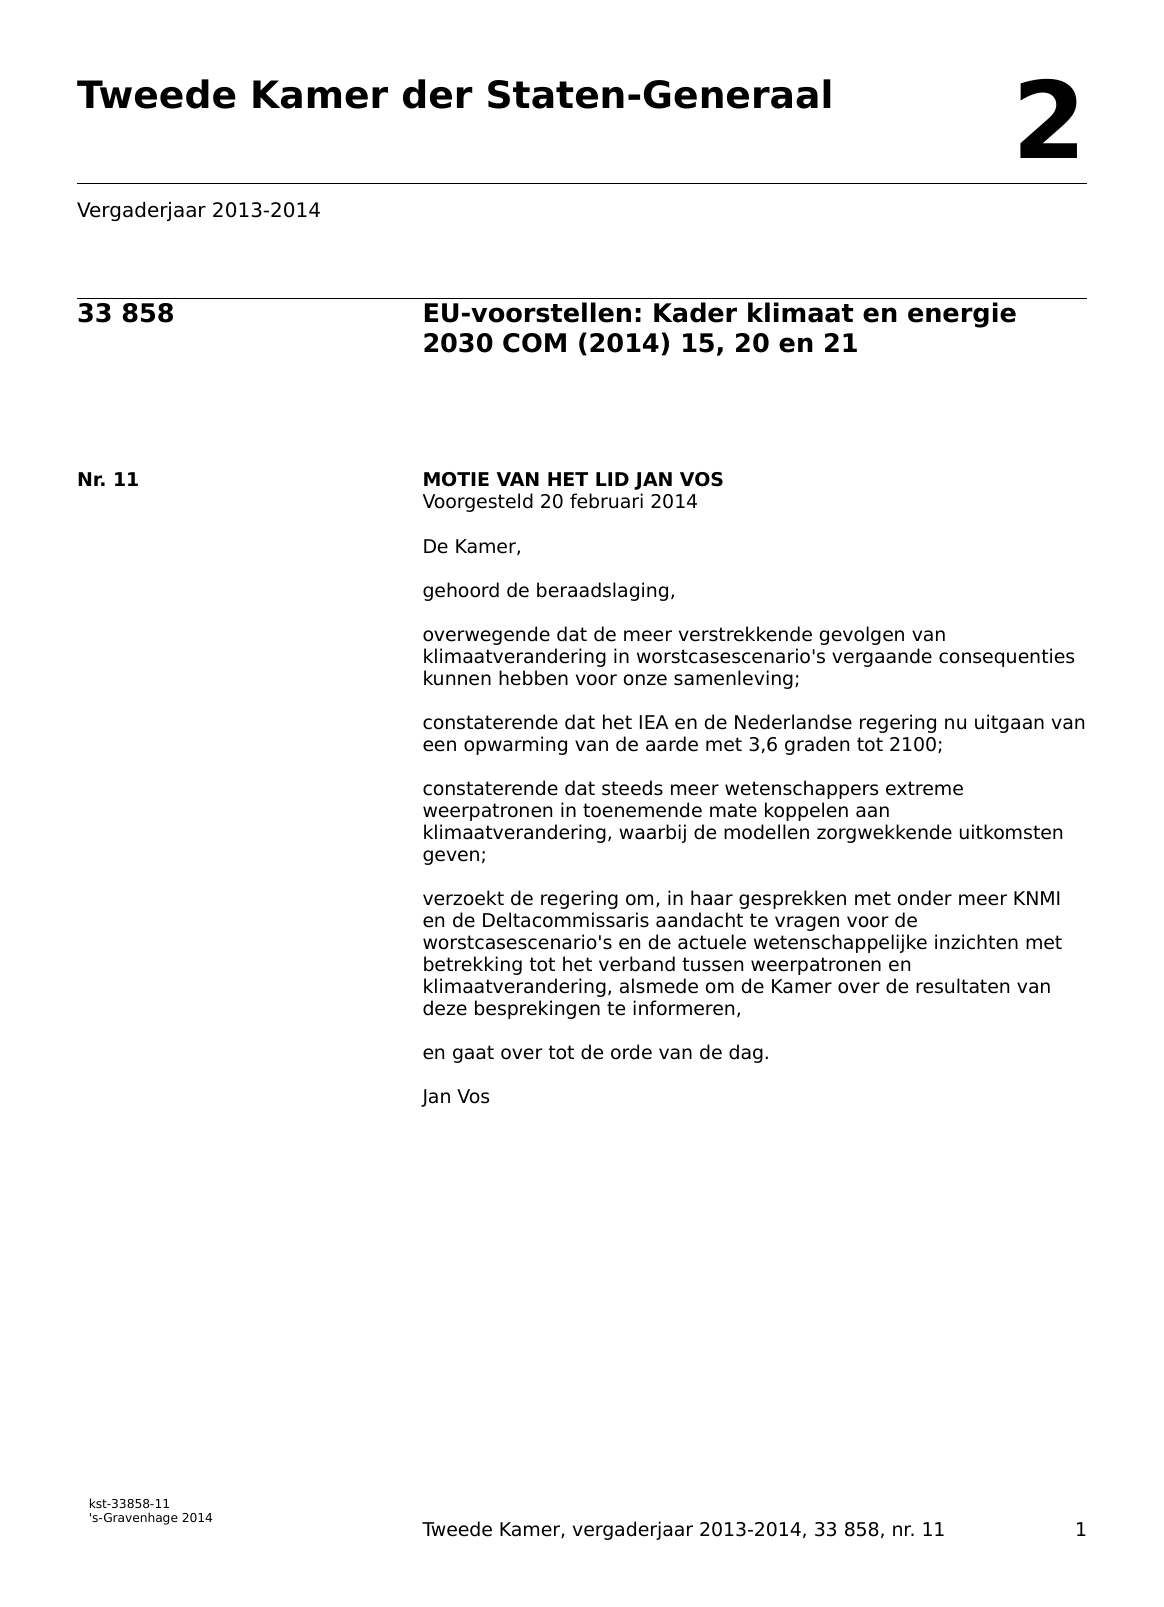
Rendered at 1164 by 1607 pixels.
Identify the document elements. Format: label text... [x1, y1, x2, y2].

text verzoekt de regering om, in haar gesprekken met onder meer KNMI en de Deltacommissaris aandacht te vragen voor de worstcasescenario's en de actuele wetenschappelijke inzichten met betrekking tot het verband tussen weerpatronen en klimaatverandering, alsmede om de Kamer over de resultaten van deze besprekingen te informeren, [422, 888, 1087, 1020]
text kst-33858-11 [88, 1497, 323, 1511]
text en gaat over tot de orde van de dag. [422, 1042, 1087, 1064]
text Jan Vos [422, 1086, 1087, 1108]
text 's-Gravenhage 2014 [88, 1511, 323, 1525]
text gehoord de beraadslaging, [422, 580, 1087, 602]
text constaterende dat het IEA en de Nederlandse regering nu uitgaan van een opwarming van de aarde met 3,6 graden tot 2100; [422, 712, 1087, 756]
text overwegende dat de meer verstrekkende gevolgen van klimaatverandering in worstcasescenario's vergaande consequenties kunnen hebben voor onze samenleving; [422, 624, 1087, 690]
table_header 2 [886, 59, 1087, 183]
subtitle 33 858 EU-voorstellen: Kader klimaat en energie 2030 COM (2014) 15, 20 en 21 [77, 299, 1087, 358]
text constaterende dat steeds meer wetenschappers extreme weerpatronen in toenemende mate koppelen aan klimaatverandering, waarbij de modellen zorgwekkende uitkomsten geven; [422, 778, 1087, 866]
subtitle Nr. 11 MOTIE VAN HET LID JAN VOS [77, 469, 1087, 491]
text De Kamer, [422, 536, 1087, 557]
text Voorgesteld 20 februari 2014 [422, 491, 1087, 513]
table_cell Vergaderjaar 2013-2014 [77, 184, 1087, 298]
table_header Tweede Kamer der Staten-Generaal [77, 59, 886, 183]
